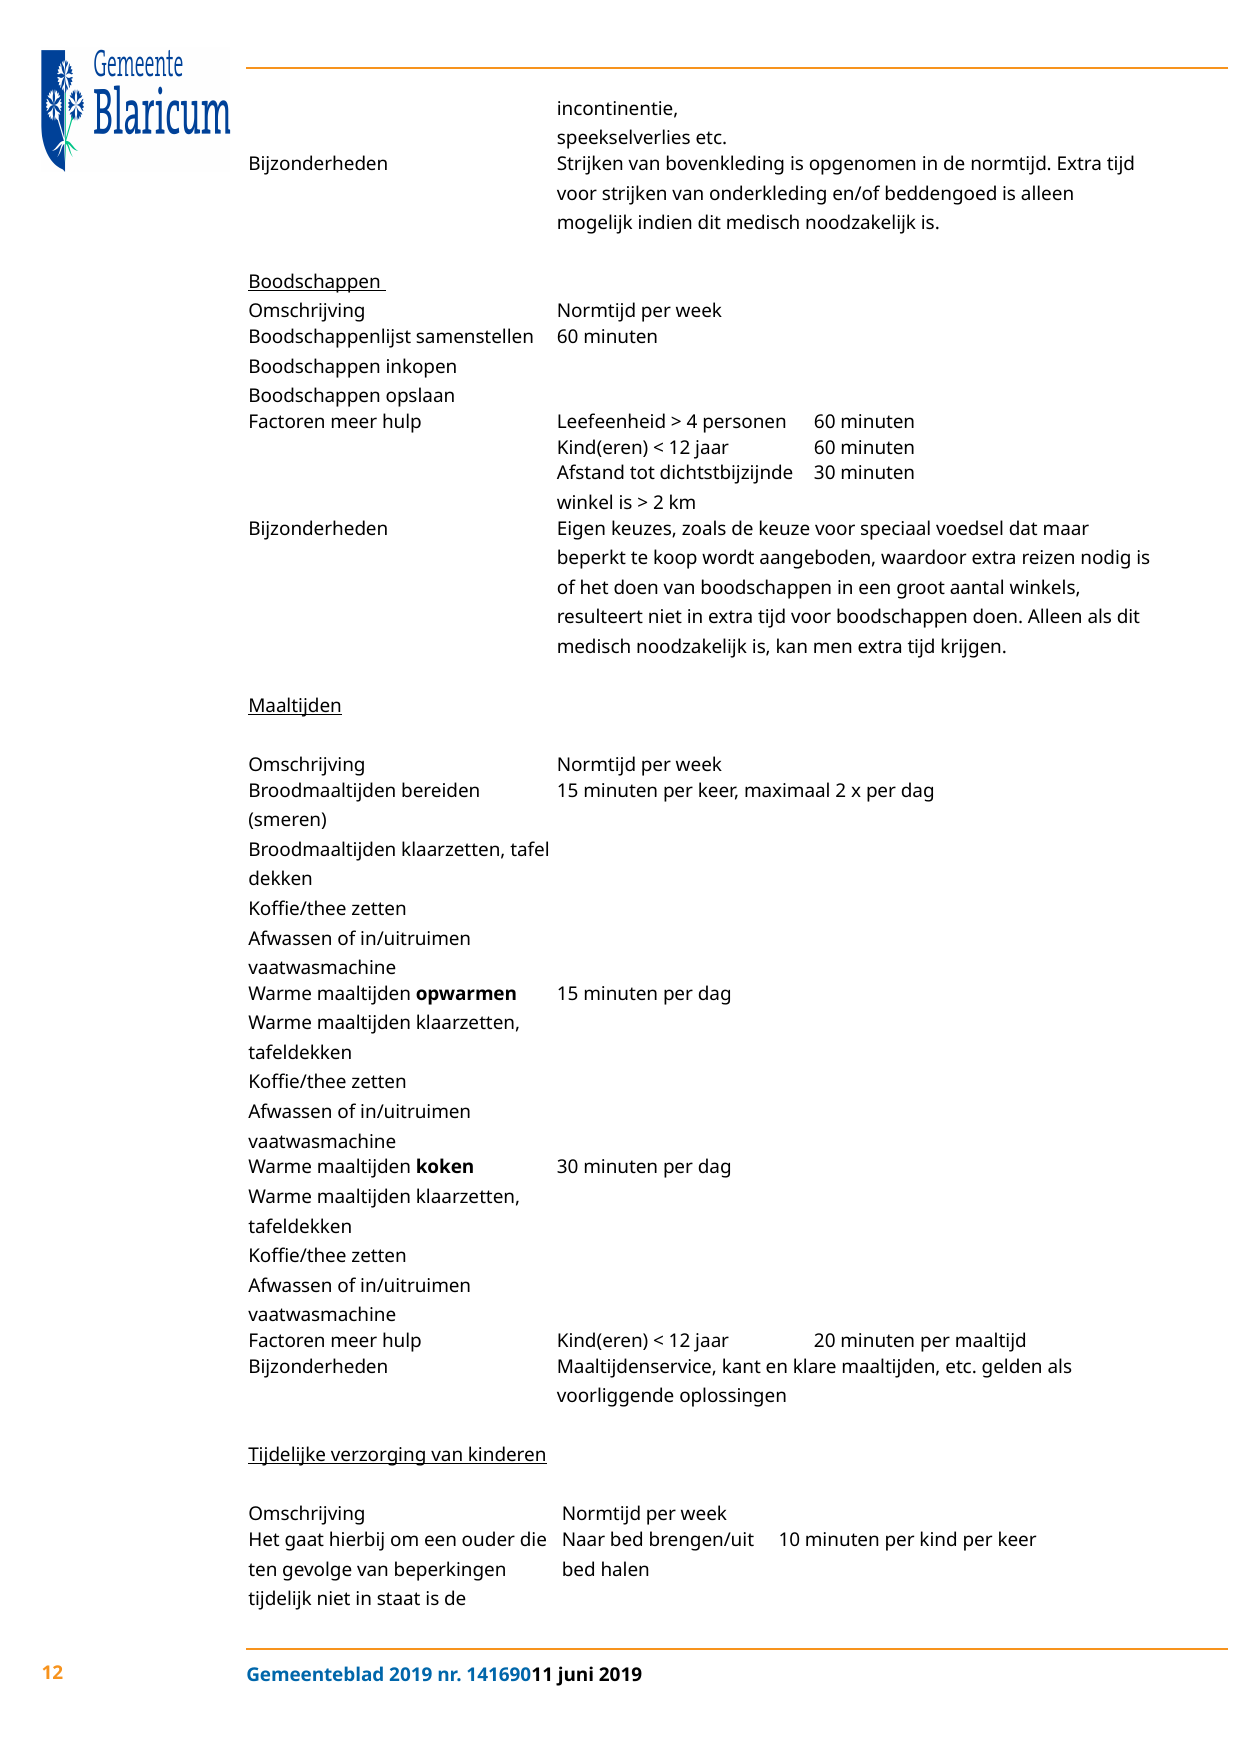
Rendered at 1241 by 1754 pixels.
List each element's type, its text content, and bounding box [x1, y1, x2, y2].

table_cell Factoren meer hulp [248, 1327, 557, 1353]
text Tijdelijke verzorging van kinderen [248, 1441, 1152, 1467]
table_header [983, 751, 1152, 777]
table_cell Maaltijdenservice, kant en klare maaltijden, etc. gelden als voorliggende oplossingen [557, 1353, 1152, 1408]
table_cell Broodmaaltijden bereiden (smeren) Broodmaaltijden klaarzetten, tafel dekken Koffie/thee zetten Afwassen of in/uitruimen vaatwasmachine [248, 777, 557, 980]
table_cell [248, 434, 557, 459]
table_cell Naar bed brengen/uit bed halen [562, 1526, 778, 1611]
table_cell 60 minuten [557, 323, 1152, 408]
table_cell 30 minuten [814, 460, 1152, 515]
table_cell Leefeenheid > 4 personen [557, 408, 814, 434]
text Boodschappen [248, 268, 1152, 293]
table_cell [248, 460, 557, 515]
table_cell incontinentie, speekselverlies etc. [557, 95, 814, 150]
table_cell Bijzonderheden [248, 150, 557, 235]
table_cell 30 minuten per dag [557, 1154, 1152, 1327]
table_header Normtijd per week [557, 751, 983, 777]
table_cell 60 minuten [814, 408, 1152, 434]
table_header Omschrijving [248, 1500, 562, 1526]
text Maaltijden [248, 692, 1152, 717]
table_cell Factoren meer hulp [248, 408, 557, 434]
table_cell 15 minuten per keer, maximaal 2 x per dag [557, 777, 1152, 980]
table_header Omschrijving [248, 751, 557, 777]
table_cell Kind(eren) < 12 jaar [557, 434, 814, 459]
table_header [980, 1500, 1152, 1526]
table_cell [248, 95, 557, 150]
table_cell Bijzonderheden [248, 515, 557, 659]
table_header Normtijd per week [562, 1500, 980, 1526]
table_cell Warme maaltijden koken Warme maaltijden klaarzetten, tafeldekken Koffie/thee zetten Afwassen of in/uitruimen vaatwasmachine [248, 1154, 557, 1327]
table_cell Eigen keuzes, zoals de keuze voor speciaal voedsel dat maar beperkt te koop wordt aangeboden, waardoor extra reizen nodig is of het doen van boodschappen in een groot aantal winkels, resulteert niet in extra tijd voor boodschappen doen. Alleen als dit medisch noodzakelijk is, kan men extra tijd krijgen. [557, 515, 1152, 659]
table_cell Strijken van bovenkleding is opgenomen in de normtijd. Extra tijd voor strijken van onderkleding en/of beddengoed is alleen mogelijk indien dit medisch noodzakelijk is. [557, 150, 1152, 235]
table_header Normtijd per week [557, 298, 983, 323]
picture [41, 47, 231, 172]
table_cell [814, 95, 1152, 150]
table_cell 20 minuten per maaltijd [814, 1327, 1152, 1353]
table_header [983, 298, 1152, 323]
table_cell 60 minuten [814, 434, 1152, 459]
table_cell Kind(eren) < 12 jaar [557, 1327, 814, 1353]
table_cell Bijzonderheden [248, 1353, 557, 1408]
table_cell Boodschappenlijst samenstellen Boodschappen inkopen Boodschappen opslaan [248, 323, 557, 408]
table_cell Afstand tot dichtstbijzijnde winkel is > 2 km [557, 460, 814, 515]
table_cell 15 minuten per dag [557, 980, 1152, 1154]
table_cell Het gaat hierbij om een ouder die ten gevolge van beperkingen tijdelijk niet in staat is de [248, 1526, 562, 1611]
table_cell Warme maaltijden opwarmen Warme maaltijden klaarzetten, tafeldekken Koffie/thee zetten Afwassen of in/uitruimen vaatwasmachine [248, 980, 557, 1154]
table_cell 10 minuten per kind per keer [778, 1526, 1152, 1611]
table_header Omschrijving [248, 298, 557, 323]
